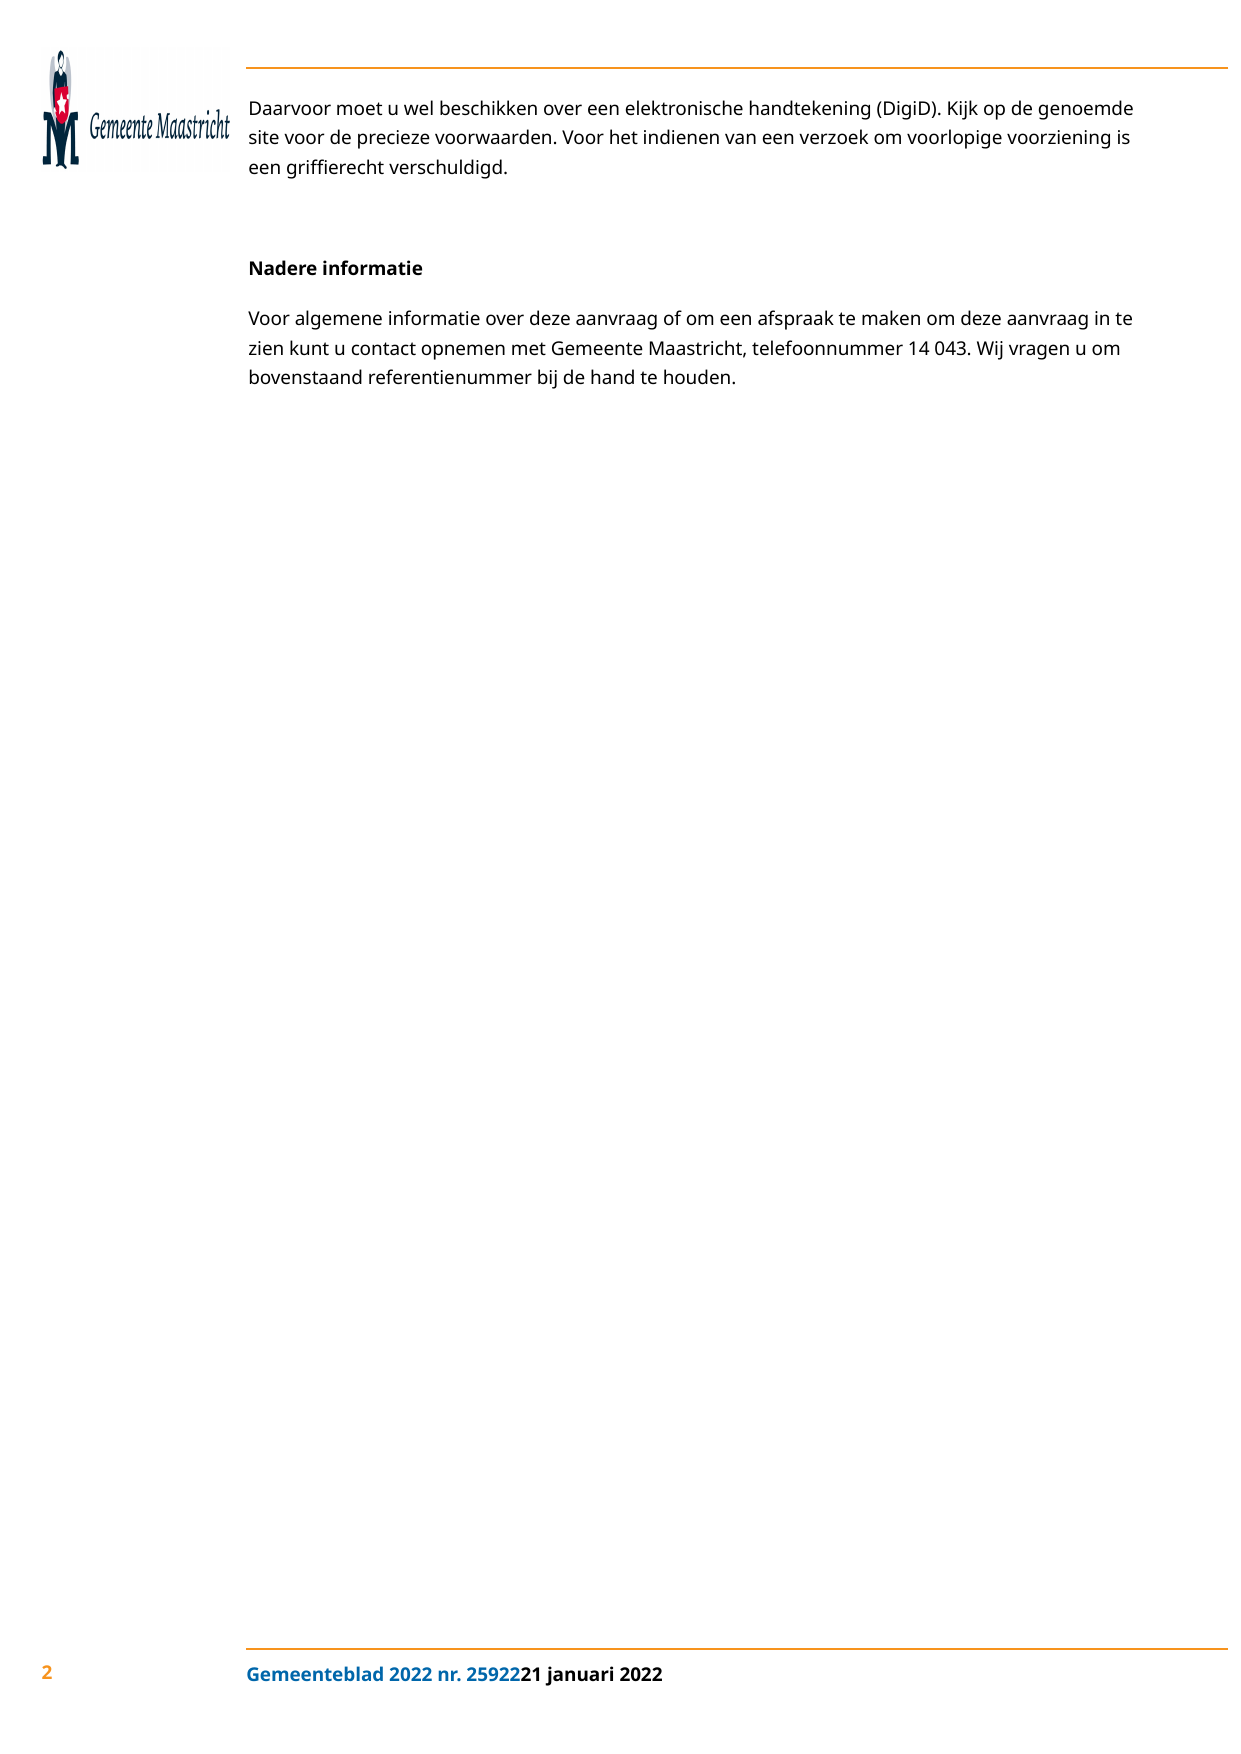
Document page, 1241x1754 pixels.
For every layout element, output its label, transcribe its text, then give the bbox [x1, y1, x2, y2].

text Voor algemene informatie over deze aanvraag of om een afspraak te maken om deze aanvraag in te zien kunt u contact opnemen met Gemeente Maastricht, telefoonnummer 14 043. Wij vragen u om bovenstaand referentienummer bij de hand te houden. [248, 305, 1152, 390]
picture [41, 47, 231, 172]
text Daarvoor moet u wel beschikken over een elektronische handtekening (DigiD). Kijk op de genoemde site voor de precieze voorwaarden. Voor het indienen van een verzoek om voorlopige voorziening is een griffierecht verschuldigd. [248, 95, 1152, 180]
text Nadere informatie [248, 255, 1152, 281]
